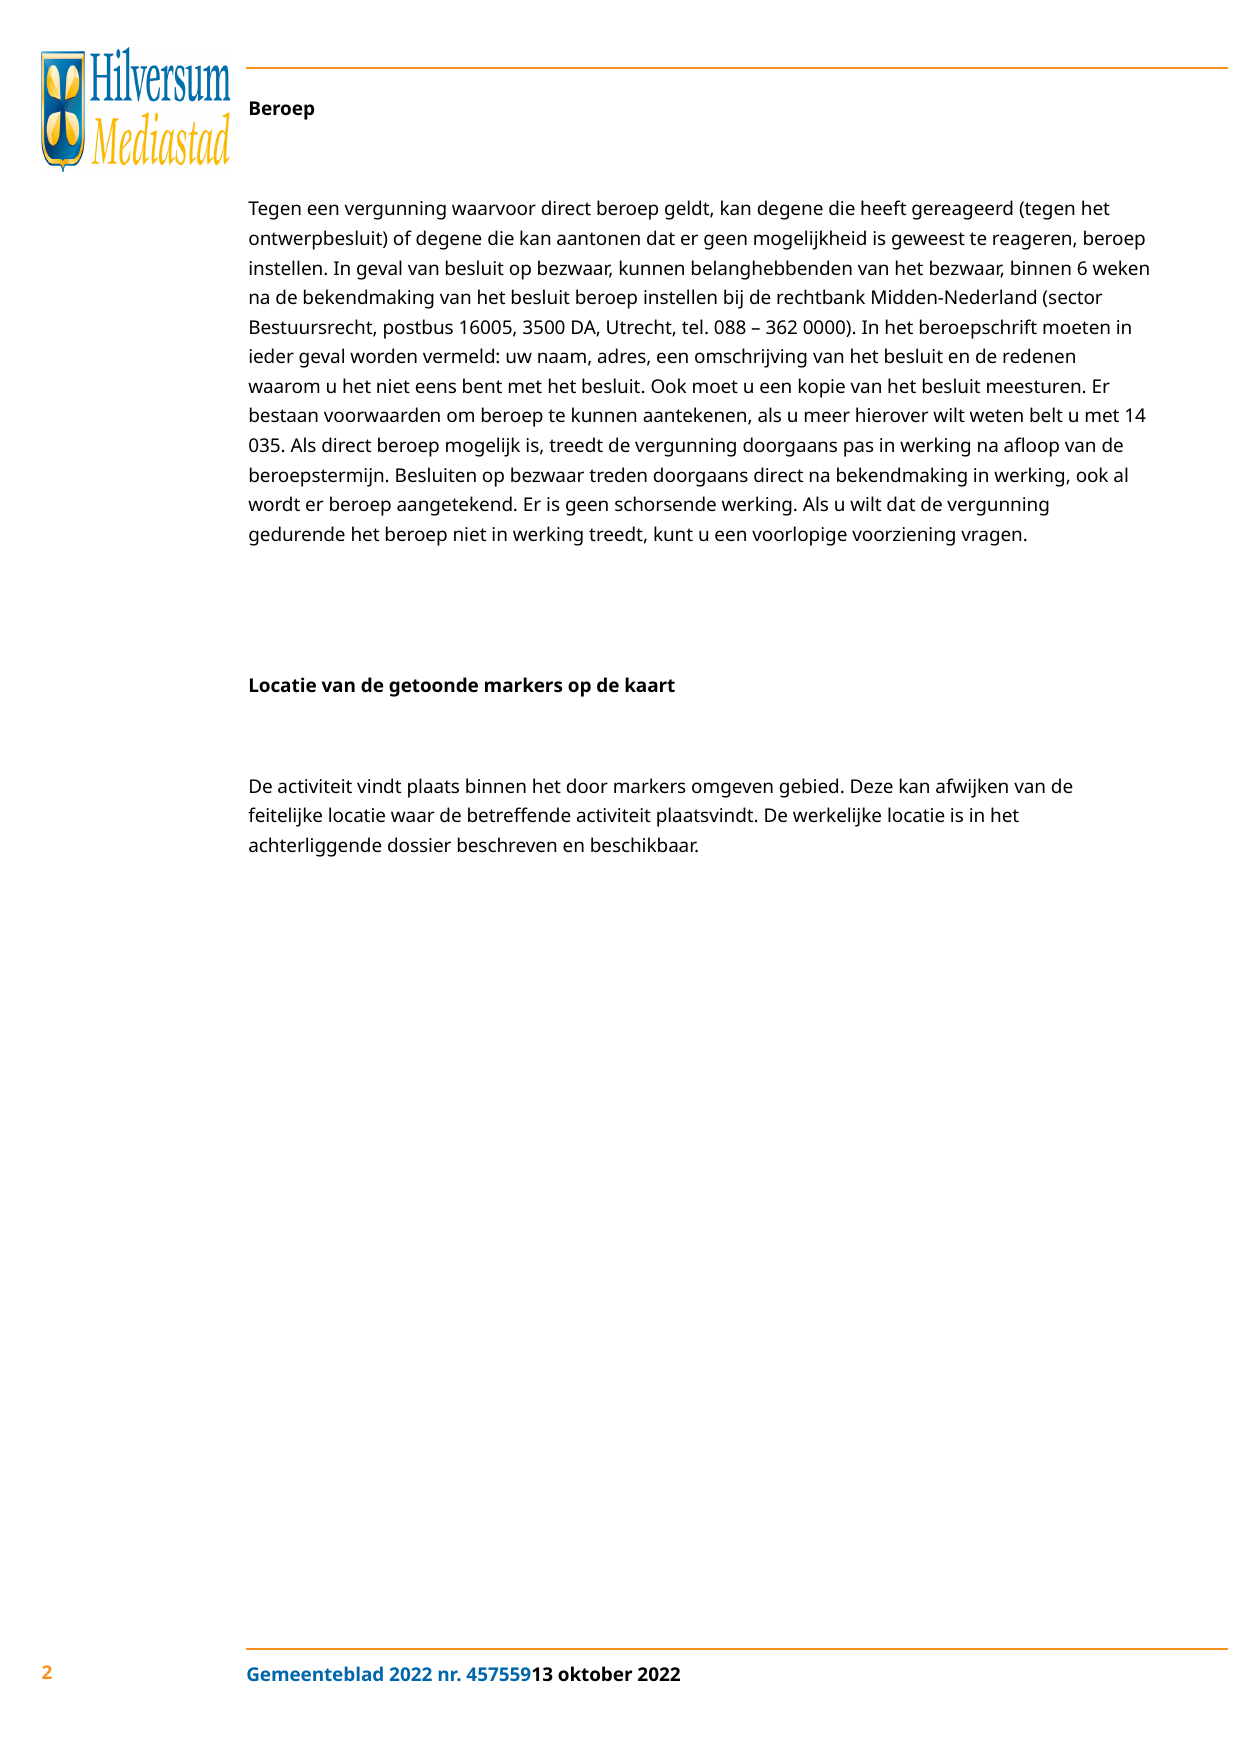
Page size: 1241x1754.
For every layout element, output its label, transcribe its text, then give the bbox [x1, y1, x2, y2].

picture [41, 47, 231, 172]
text Beroep [248, 95, 1152, 121]
text Locatie van de getoonde markers op de kaart [248, 672, 1152, 698]
text De activiteit vindt plaats binnen het door markers omgeven gebied. Deze kan afwijken van de feitelijke locatie waar de betreffende activiteit plaatsvindt. De werkelijke locatie is in het achterliggende dossier beschreven en beschikbaar. [248, 773, 1152, 858]
text Tegen een vergunning waarvoor direct beroep geldt, kan degene die heeft gereageerd (tegen het ontwerpbesluit) of degene die kan aantonen dat er geen mogelijkheid is geweest te reageren, beroep instellen. In geval van besluit op bezwaar, kunnen belanghebbenden van het bezwaar, binnen 6 weken na de bekendmaking van het besluit beroep instellen bij de rechtbank Midden-Nederland (sector Bestuursrecht, postbus 16005, 3500 DA, Utrecht, tel. 088 – 362 0000). In het beroepschrift moeten in ieder geval worden vermeld: uw naam, adres, een omschrijving van het besluit en de redenen waarom u het niet eens bent met het besluit. Ook moet u een kopie van het besluit meesturen. Er bestaan voorwaarden om beroep te kunnen aantekenen, als u meer hierover wilt weten belt u met 14 035. Als direct beroep mogelijk is, treedt de vergunning doorgaans pas in werking na afloop van de beroepstermijn. Besluiten op bezwaar treden doorgaans direct na bekendmaking in werking, ook al wordt er beroep aangetekend. Er is geen schorsende werking. Als u wilt dat de vergunning gedurende het beroep niet in werking treedt, kunt u een voorlopige voorziening vragen. [248, 196, 1152, 547]
